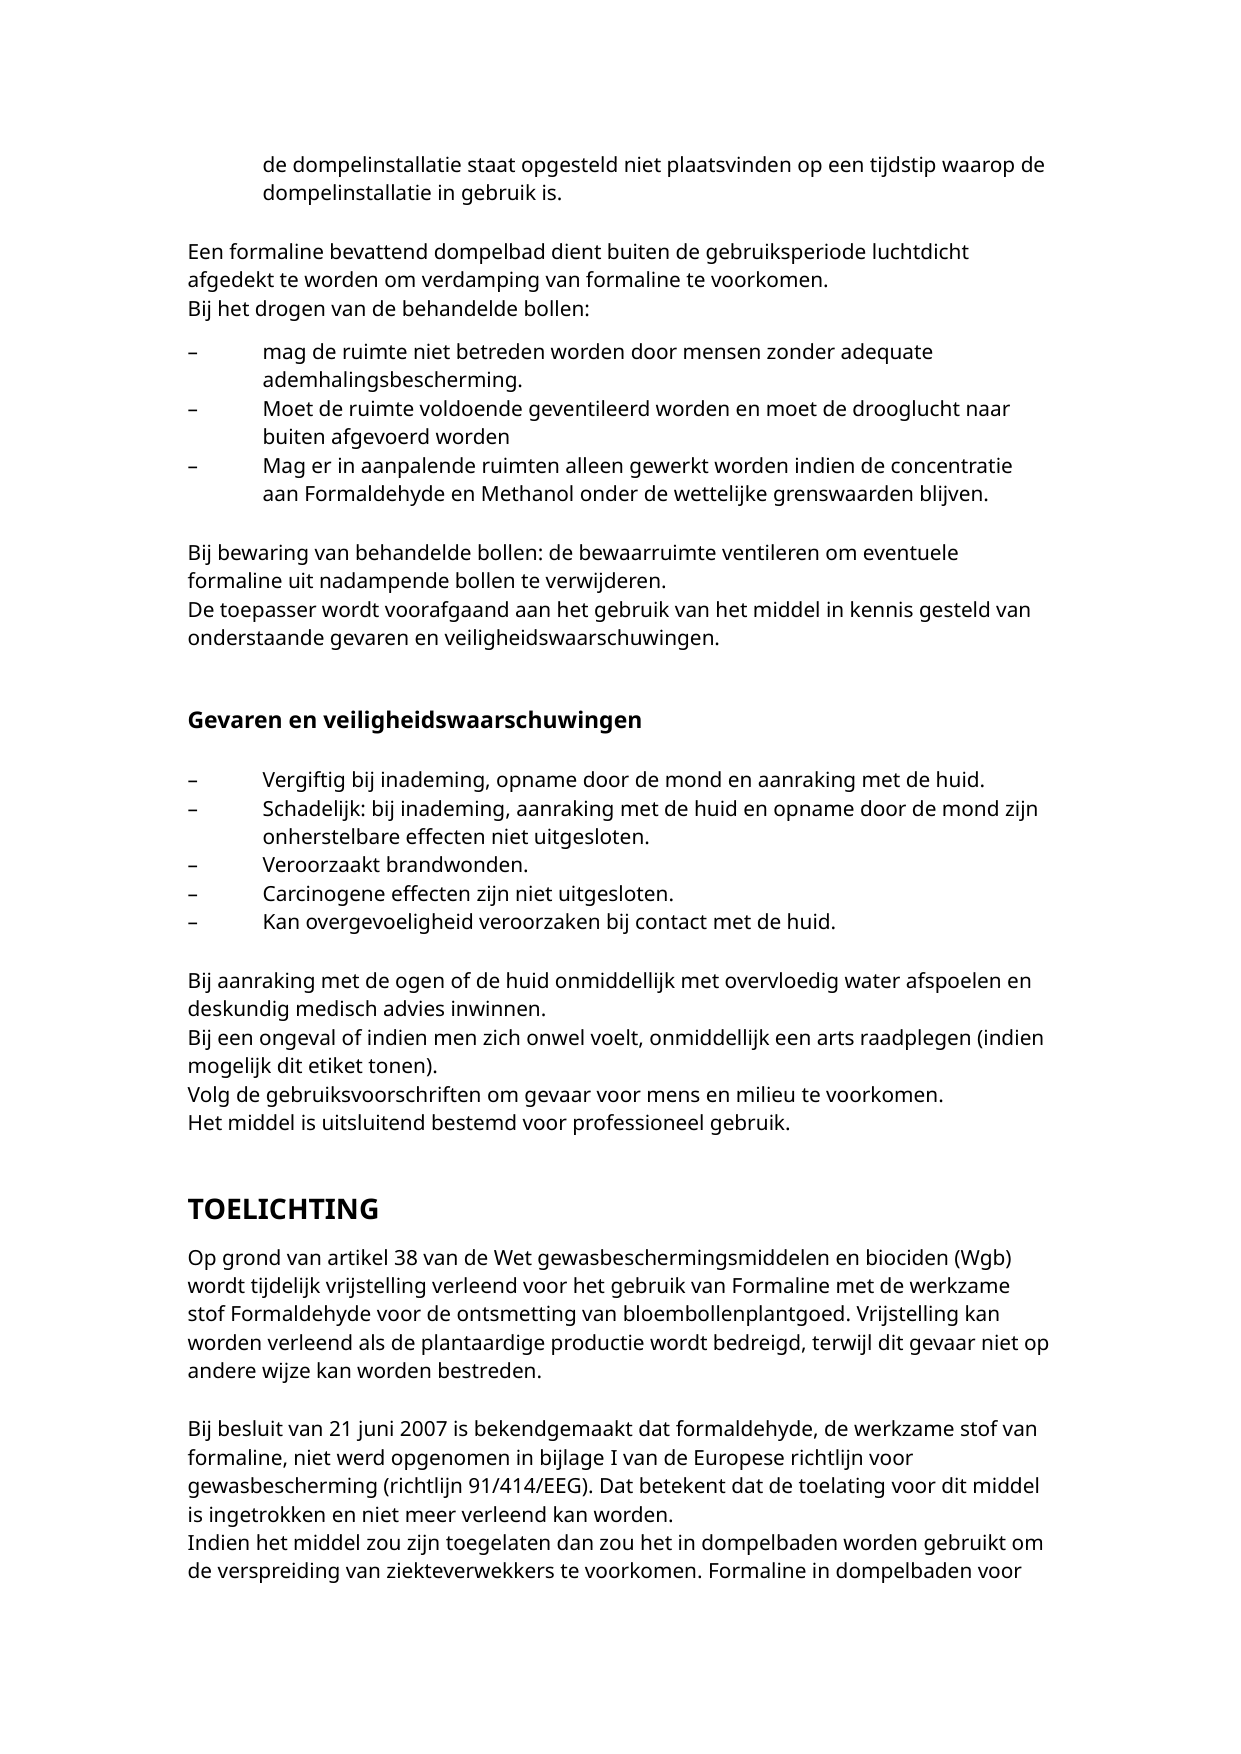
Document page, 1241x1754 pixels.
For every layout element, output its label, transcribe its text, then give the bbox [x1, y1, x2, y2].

list Mag er in aanpalende ruimten alleen gewerkt worden indien de concentratie aan Formaldehyde en Methanol onder de wettelijke grenswaarden blijven. [187, 451, 1053, 508]
list Moet de ruimte voldoende geventileerd worden en moet de drooglucht naar buiten afgevoerd worden [187, 394, 1053, 451]
list Veroorzaakt brandwonden. [187, 851, 1053, 879]
list mag de ruimte niet betreden worden door mensen zonder adequate ademhalingsbescherming. [187, 337, 1053, 394]
text Volg de gebruiksvoorschriften om gevaar voor mens en milieu te voorkomen. [187, 1080, 1053, 1108]
text Bij een ongeval of indien men zich onwel voelt, onmiddellijk een arts raadplegen (indien mogelijk dit etiket tonen). [187, 1023, 1053, 1080]
list Kan overgevoeligheid veroorzaken bij contact met de huid. [187, 907, 1053, 936]
text De toepasser wordt voorafgaand aan het gebruik van het middel in kennis gesteld van onderstaande gevaren en veiligheidswaarschuwingen. [187, 595, 1053, 652]
text Indien het middel zou zijn toegelaten dan zou het in dompelbaden worden gebruikt om de verspreiding van ziekteverwekkers te voorkomen. Formaline in dompelbaden voor [187, 1528, 1053, 1585]
list Vergiftig bij inademing, opname door de mond en aanraking met de huid. [187, 765, 1053, 794]
text Bij aanraking met de ogen of de huid onmiddellijk met overvloedig water afspoelen en deskundig medisch advies inwinnen. [187, 966, 1053, 1023]
subtitle Gevaren en veiligheidswaarschuwingen [187, 704, 1053, 735]
text Bij het drogen van de behandelde bollen: [187, 294, 1053, 322]
text Een formaline bevattend dompelbad dient buiten de gebruiksperiode luchtdicht afgedekt te worden om verdamping van formaline te voorkomen. [187, 237, 1053, 294]
subtitle TOELICHTING [187, 1189, 1053, 1228]
text Bij bewaring van behandelde bollen: de bewaarruimte ventileren om eventuele formaline uit nadampende bollen te verwijderen. [187, 538, 1053, 595]
list de dompelinstallatie staat opgesteld niet plaatsvinden op een tijdstip waarop de dompelinstallatie in gebruik is. [187, 150, 1053, 207]
list Schadelijk: bij inademing, aanraking met de huid en opname door de mond zijn onherstelbare effecten niet uitgesloten. [187, 794, 1053, 851]
text Bij besluit van 21 juni 2007 is bekendgemaakt dat formaldehyde, de werkzame stof van formaline, niet werd opgenomen in bijlage I van de Europese richtlijn voor gewasbescherming (richtlijn 91/414/EEG). Dat betekent dat de toelating voor dit middel is ingetrokken en niet meer verleend kan worden. [187, 1414, 1053, 1528]
text Op grond van artikel 38 van de Wet gewasbeschermingsmiddelen en biociden (Wgb) wordt tijdelijk vrijstelling verleend voor het gebruik van Formaline met de werkzame stof Formaldehyde voor de ontsmetting van bloembollenplantgoed. Vrijstelling kan worden verleend als de plantaardige productie wordt bedreigd, terwijl dit gevaar niet op andere wijze kan worden bestreden. [187, 1243, 1053, 1385]
list Carcinogene effecten zijn niet uitgesloten. [187, 879, 1053, 907]
text Het middel is uitsluitend bestemd voor professioneel gebruik. [187, 1108, 1053, 1137]
